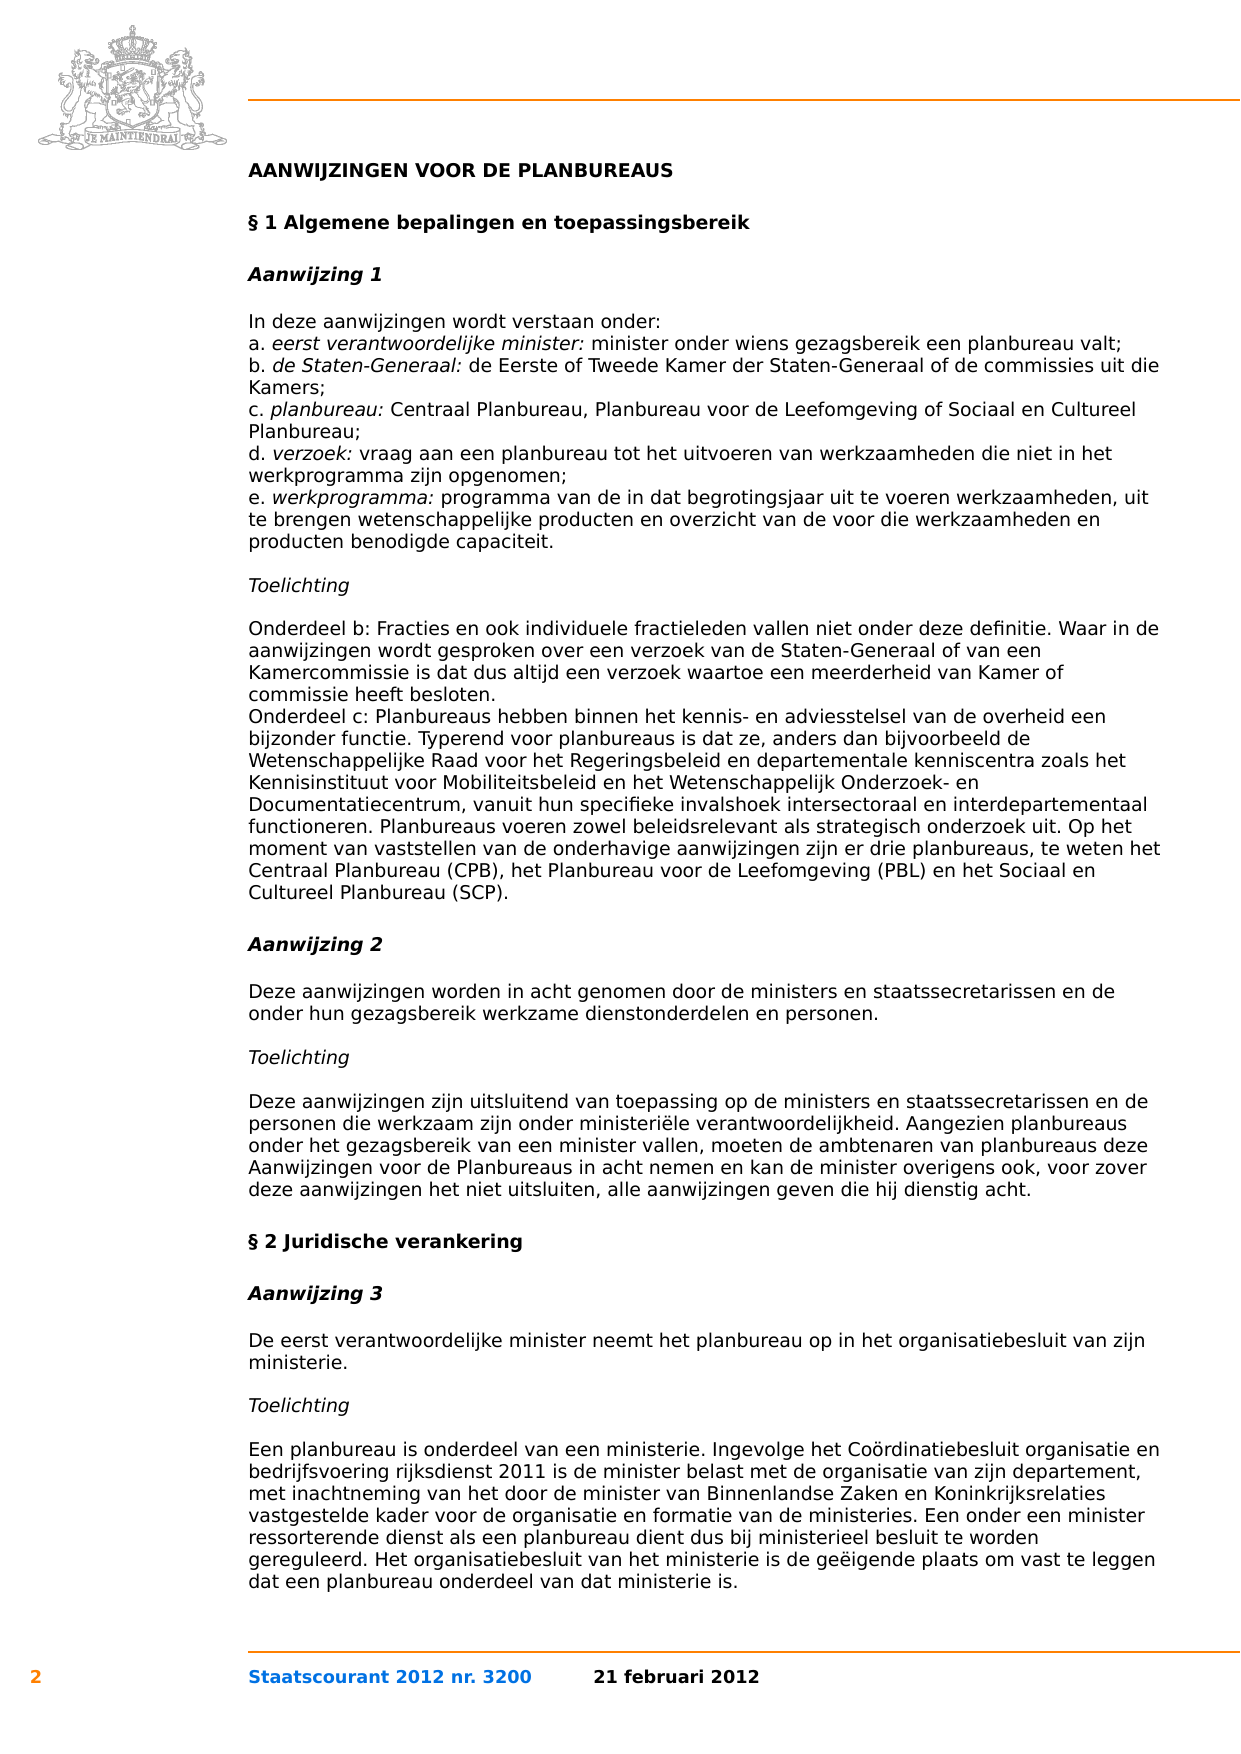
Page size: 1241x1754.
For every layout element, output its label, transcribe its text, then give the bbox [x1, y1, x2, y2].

subtitle AANWIJZINGEN VOOR DE PLANBUREAUS [248, 160, 1163, 182]
text Onderdeel b: Fracties en ook individuele fractieleden vallen niet onder deze definitie. Waar in de aanwijzingen wordt gesproken over een verzoek van de Staten-Generaal of van een Kamercommissie is dat dus altijd een verzoek waartoe een meerderheid van Kamer of commissie heeft besloten. [248, 618, 1163, 706]
text Deze aanwijzingen worden in acht genomen door de ministers en staatssecretarissen en de onder hun gezagsbereik werkzame dienstonderdelen en personen. [248, 981, 1163, 1025]
text e. werkprogramma: programma van de in dat begrotingsjaar uit te voeren werkzaamheden, uit te brengen wetenschappelijke producten en overzicht van de voor die werkzaamheden en producten benodigde capaciteit. [248, 487, 1163, 553]
subtitle Aanwijzing 1 [248, 264, 1163, 286]
text Onderdeel c: Planbureaus hebben binnen het kennis- en adviesstelsel van de overheid een bijzonder functie. Typerend voor planbureaus is dat ze, anders dan bijvoorbeeld de Wetenschappelijke Raad voor het Regeringsbeleid en departementale kenniscentra zoals het Kennisinstituut voor Mobiliteitsbeleid en het Wetenschappelijk Onderzoek- en Documentatiecentrum, vanuit hun specifieke invalshoek intersectoraal en interdepartementaal functioneren. Planbureaus voeren zowel beleidsrelevant als strategisch onderzoek uit. Op het moment van vaststellen van de onderhavige aanwijzingen zijn er drie planbureaus, te weten het Centraal Planbureau (CPB), het Planbureau voor de Leefomgeving (PBL) en het Sociaal en Cultureel Planbureau (SCP). [248, 706, 1163, 904]
subtitle Aanwijzing 3 [248, 1283, 1163, 1304]
subtitle Toelichting [248, 1395, 1163, 1417]
text Een planbureau is onderdeel van een ministerie. Ingevolge het Coördinatiebesluit organisatie en bedrijfsvoering rijksdienst 2011 is de minister belast met de organisatie van zijn departement, met inachtneming van het door de minister van Binnenlandse Zaken en Koninkrijksrelaties vastgestelde kader voor de organisatie en formatie van de ministeries. Een onder een minister ressorterende dienst als een planbureau dient dus bij ministerieel besluit te worden gereguleerd. Het organisatiebesluit van het ministerie is de geëigende plaats om vast te leggen dat een planbureau onderdeel van dat ministerie is. [248, 1439, 1163, 1593]
subtitle Toelichting [248, 1047, 1163, 1069]
text In deze aanwijzingen wordt verstaan onder: [248, 311, 1163, 333]
subtitle Toelichting [248, 574, 1163, 596]
text a. eerst verantwoordelijke minister: minister onder wiens gezagsbereik een planbureau valt; [248, 333, 1163, 355]
text b. de Staten-Generaal: de Eerste of Tweede Kamer der Staten-Generaal of de commissies uit die Kamers; [248, 355, 1163, 399]
text Deze aanwijzingen zijn uitsluitend van toepassing op de ministers en staatssecretarissen en de personen die werkzaam zijn onder ministeriële verantwoordelijkheid. Aangezien planbureaus onder het gezagsbereik van een minister vallen, moeten de ambtenaren van planbureaus deze Aanwijzingen voor de Planbureaus in acht nemen en kan de minister overigens ook, voor zover deze aanwijzingen het niet uitsluiten, alle aanwijzingen geven die hij dienstig acht. [248, 1091, 1163, 1201]
subtitle Aanwijzing 2 [248, 934, 1163, 956]
text d. verzoek: vraag aan een planbureau tot het uitvoeren van werkzaamheden die niet in het werkprogramma zijn opgenomen; [248, 443, 1163, 487]
picture [38, 25, 227, 150]
subtitle § 1 Algemene bepalingen en toepassingsbereik [248, 212, 1163, 234]
text De eerst verantwoordelijke minister neemt het planbureau op in het organisatiebesluit van zijn ministerie. [248, 1329, 1163, 1373]
text c. planbureau: Centraal Planbureau, Planbureau voor de Leefomgeving of Sociaal en Cultureel Planbureau; [248, 399, 1163, 443]
subtitle § 2 Juridische verankering [248, 1231, 1163, 1253]
